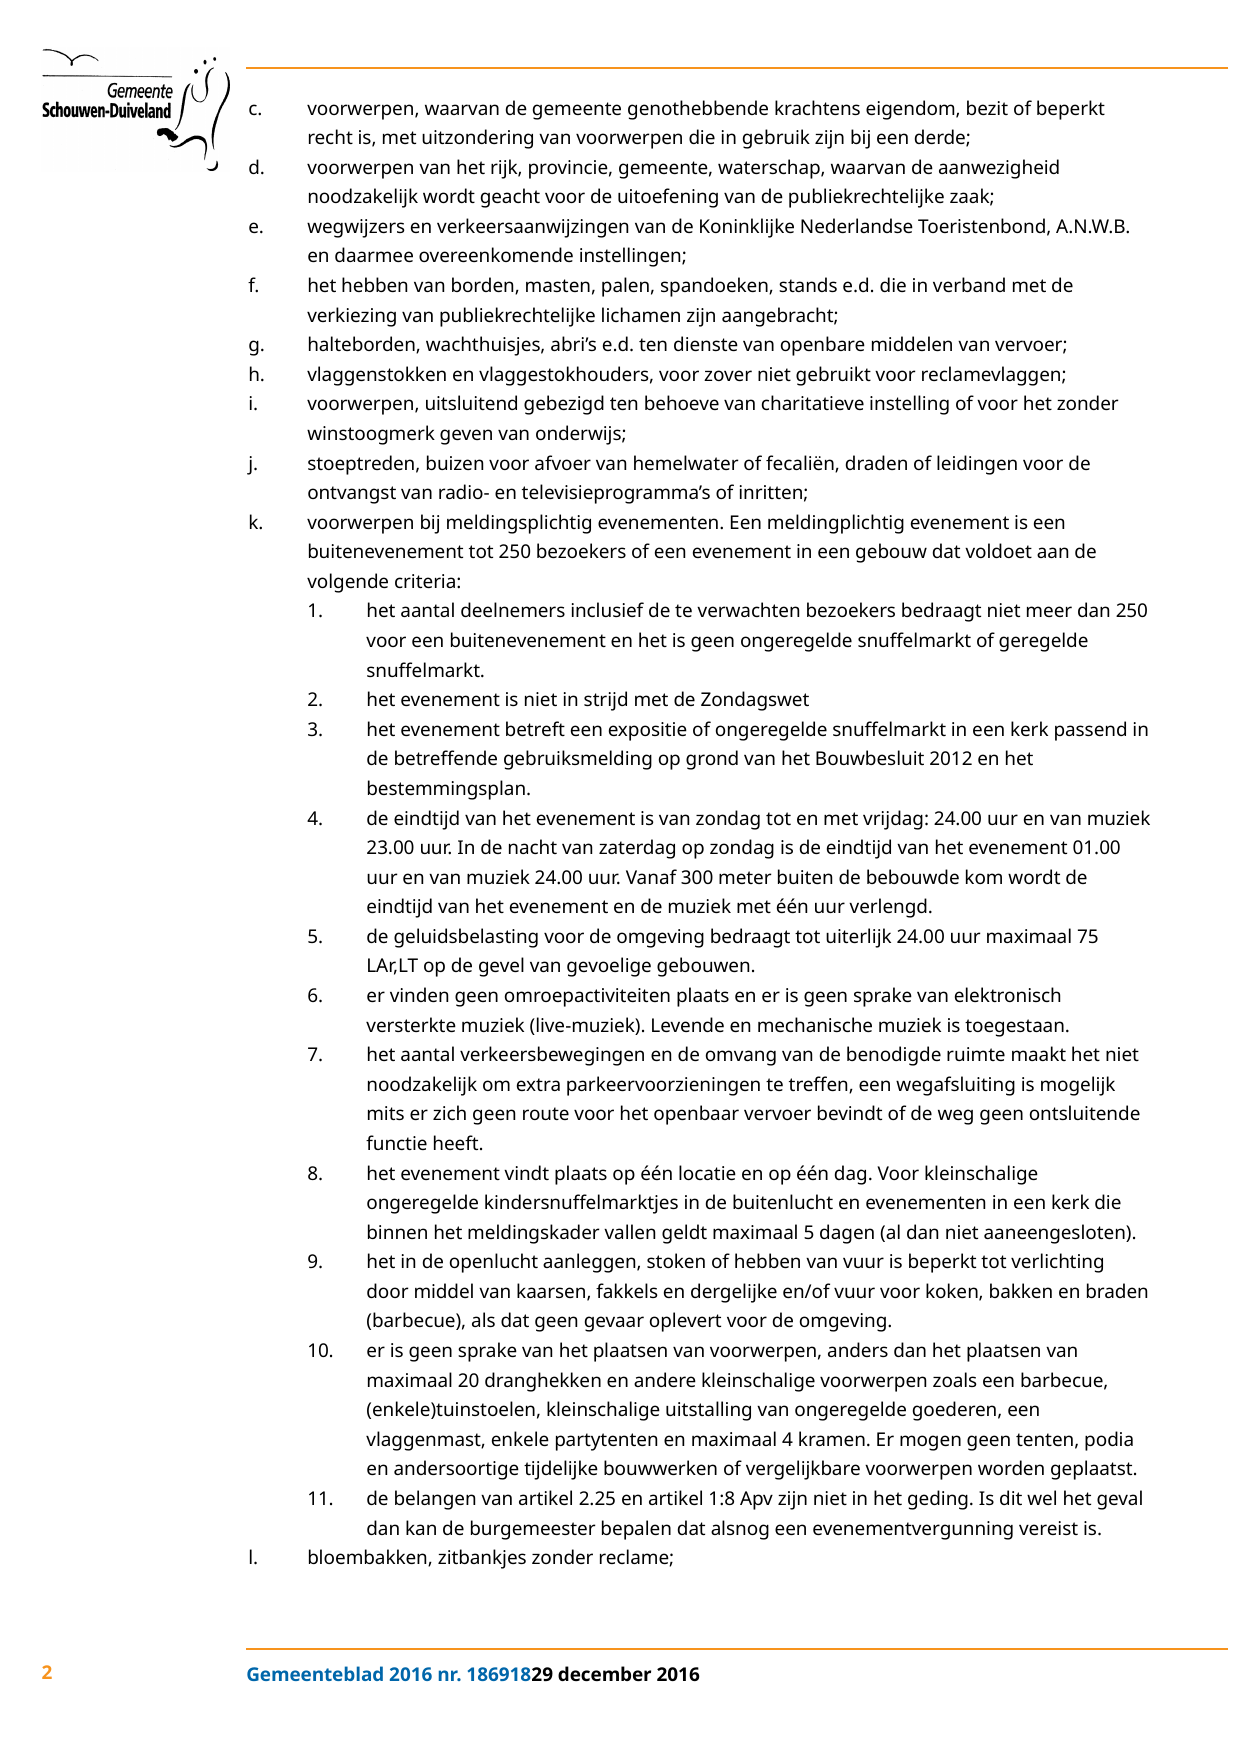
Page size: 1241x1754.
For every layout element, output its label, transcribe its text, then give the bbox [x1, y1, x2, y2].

list er vinden geen omroepactiviteiten plaats en er is geen sprake van elektronisch versterkte muziek (live-muziek). Levende en mechanische muziek is toegestaan. [307, 982, 1152, 1038]
list voorwerpen bij meldingsplichtig evenementen. Een meldingplichtig evenement is een buitenevenement tot 250 bezoekers of een evenement in een gebouw dat voldoet aan de volgende criteria: [248, 509, 1152, 594]
list voorwerpen, waarvan de gemeente genothebbende krachtens eigendom, bezit of beperkt recht is, met uitzondering van voorwerpen die in gebruik zijn bij een derde; [248, 95, 1152, 150]
list de eindtijd van het evenement is van zondag tot en met vrijdag: 24.00 uur en van muziek 23.00 uur. In de nacht van zaterdag op zondag is de eindtijd van het evenement 01.00 uur en van muziek 24.00 uur. Vanaf 300 meter buiten de bebouwde kom wordt de eindtijd van het evenement en de muziek met één uur verlengd. [307, 805, 1152, 919]
list het aantal deelnemers inclusief de te verwachten bezoekers bedraagt niet meer dan 250 voor een buitenevenement en het is geen ongeregelde snuffelmarkt of geregelde snuffelmarkt. [307, 598, 1152, 683]
list het hebben van borden, masten, palen, spandoeken, stands e.d. die in verband met de verkiezing van publiekrechtelijke lichamen zijn aangebracht; [248, 272, 1152, 328]
list stoeptreden, buizen voor afvoer van hemelwater of fecaliën, draden of leidingen voor de ontvangst van radio- en televisieprogramma’s of inritten; [248, 450, 1152, 505]
list voorwerpen, uitsluitend gebezigd ten behoeve van charitatieve instelling of voor het zonder winstoogmerk geven van onderwijs; [248, 391, 1152, 446]
list het aantal verkeersbewegingen en de omvang van de benodigde ruimte maakt het niet noodzakelijk om extra parkeervoorzieningen te treffen, een wegafsluiting is mogelijk mits er zich geen route voor het openbaar vervoer bevindt of de weg geen ontsluitende functie heeft. [307, 1041, 1152, 1156]
list vlaggenstokken en vlaggestokhouders, voor zover niet gebruikt voor reclamevlaggen; [248, 361, 1152, 387]
list de belangen van artikel 2.25 en artikel 1:8 Apv zijn niet in het geding. Is dit wel het geval dan kan de burgemeester bepalen dat alsnog een evenementvergunning vereist is. [307, 1485, 1152, 1541]
list het evenement betreft een expositie of ongeregelde snuffelmarkt in een kerk passend in de betreffende gebruiksmelding op grond van het Bouwbesluit 2012 en het bestemmingsplan. [307, 716, 1152, 801]
list wegwijzers en verkeersaanwijzingen van de Koninklijke Nederlandse Toeristenbond, A.N.W.B. en daarmee overeenkomende instellingen; [248, 213, 1152, 268]
list er is geen sprake van het plaatsen van voorwerpen, anders dan het plaatsen van maximaal 20 dranghekken en andere kleinschalige voorwerpen zoals een barbecue, (enkele)tuinstoelen, kleinschalige uitstalling van ongeregelde goederen, een vlaggenmast, enkele partytenten en maximaal 4 kramen. Er mogen geen tenten, podia en andersoortige tijdelijke bouwwerken of vergelijkbare voorwerpen worden geplaatst. [307, 1337, 1152, 1481]
list bloembakken, zitbankjes zonder reclame; [248, 1544, 1152, 1570]
list de geluidsbelasting voor de omgeving bedraagt tot uiterlijk 24.00 uur maximaal 75 LAr,LT op de gevel van gevoelige gebouwen. [307, 923, 1152, 978]
list het evenement vindt plaats op één locatie en op één dag. Voor kleinschalige ongeregelde kindersnuffelmarktjes in de buitenlucht en evenementen in een kerk die binnen het meldingskader vallen geldt maximaal 5 dagen (al dan niet aaneengesloten). [307, 1160, 1152, 1245]
list het evenement is niet in strijd met de Zondagswet [307, 686, 1152, 712]
list voorwerpen van het rijk, provincie, gemeente, waterschap, waarvan de aanwezigheid noodzakelijk wordt geacht voor de uitoefening van de publiekrechtelijke zaak; [248, 154, 1152, 209]
list halteborden, wachthuisjes, abri’s e.d. ten dienste van openbare middelen van vervoer; [248, 331, 1152, 357]
picture [41, 47, 231, 172]
list het in de openlucht aanleggen, stoken of hebben van vuur is beperkt tot verlichting door middel van kaarsen, fakkels en dergelijke en/of vuur voor koken, bakken en braden (barbecue), als dat geen gevaar oplevert voor de omgeving. [307, 1248, 1152, 1333]
